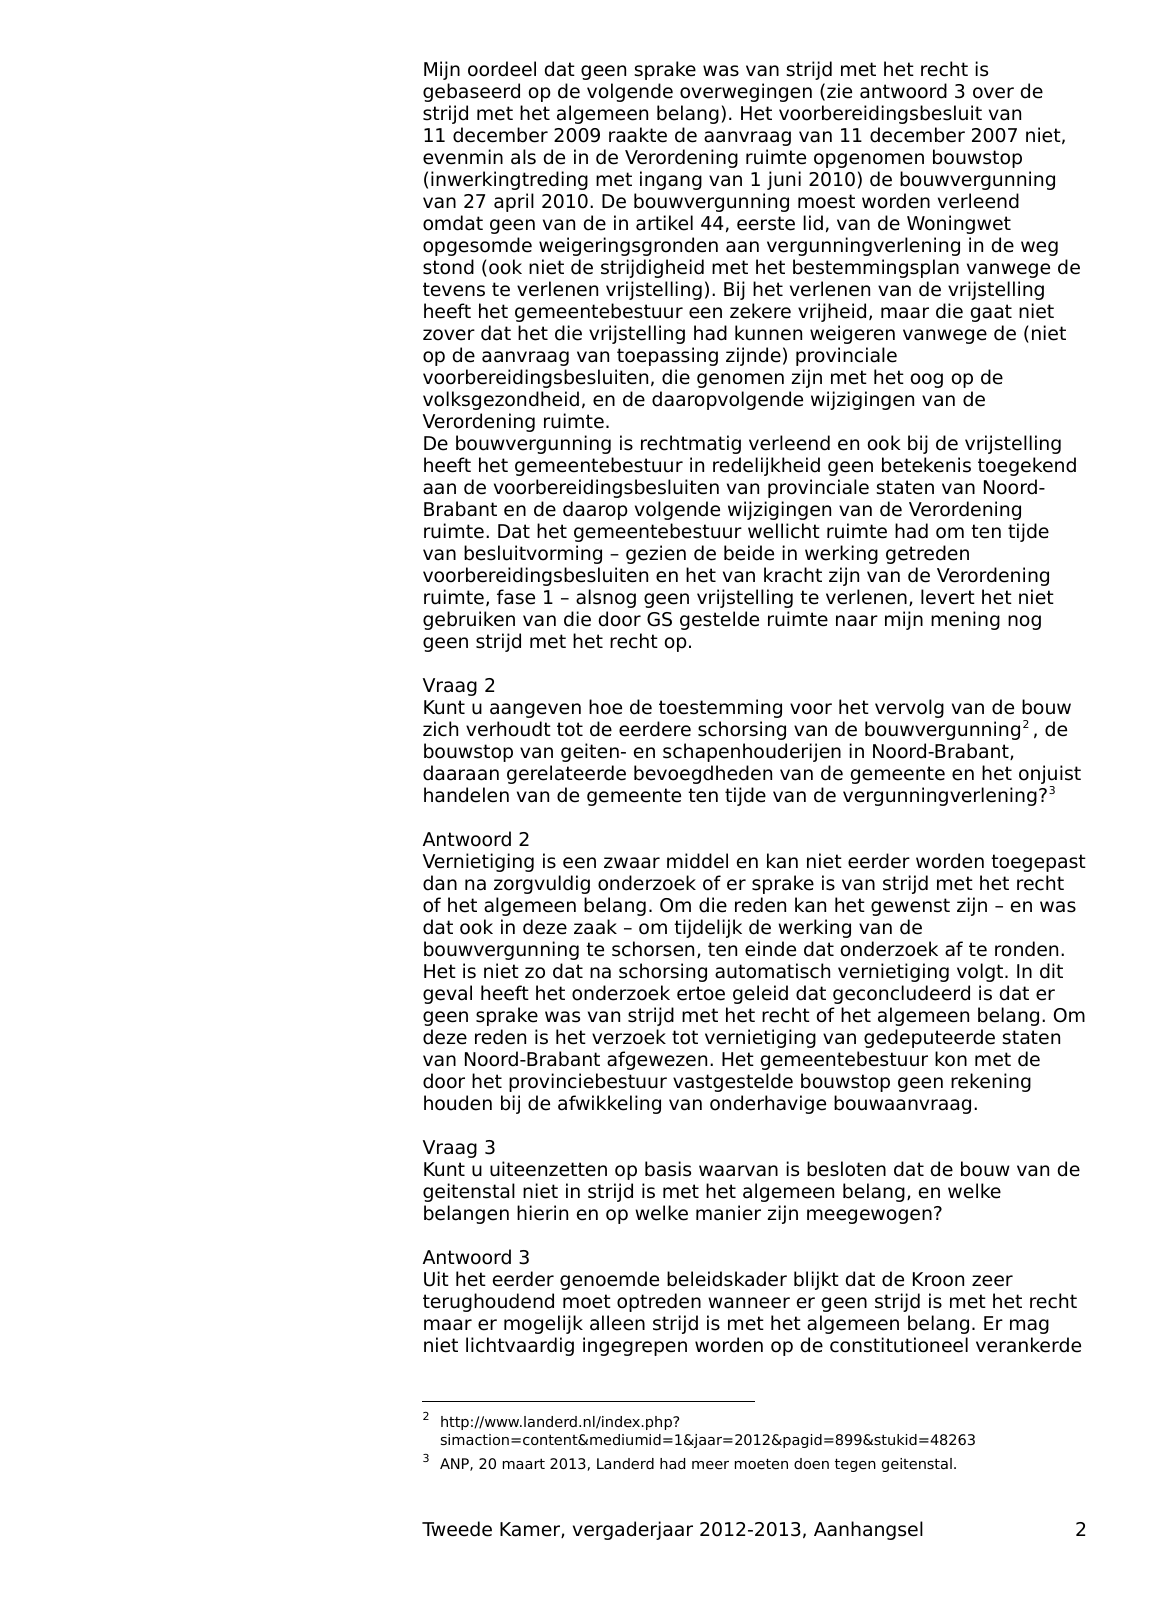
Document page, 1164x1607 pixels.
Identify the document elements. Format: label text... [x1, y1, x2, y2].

text ANP, 20 maart 2013, Landerd had meer moeten doen tegen geitenstal. [422, 1452, 1087, 1474]
text Mijn oordeel dat geen sprake was van strijd met het recht is gebaseerd op de volgende overwegingen (zie antwoord 3 over de strijd met het algemeen belang). Het voorbereidingsbesluit van 11 december 2009 raakte de aanvraag van 11 december 2007 niet, evenmin als de in de Verordening ruimte opgenomen bouwstop (inwerkingtreding met ingang van 1 juni 2010) de bouwvergunning van 27 april 2010. De bouwvergunning moest worden verleend omdat geen van de in artikel 44, eerste lid, van de Woningwet opgesomde weigeringsgronden aan vergunningverlening in de weg stond (ook niet de strijdigheid met het bestemmingsplan vanwege de tevens te verlenen vrijstelling). Bij het verlenen van de vrijstelling heeft het gemeentebestuur een zekere vrijheid, maar die gaat niet zover dat het die vrijstelling had kunnen weigeren vanwege de (niet op de aanvraag van toepassing zijnde) provinciale voorbereidingsbesluiten, die genomen zijn met het oog op de volksgezondheid, en de daaropvolgende wijzigingen van de Verordening ruimte. [422, 59, 1087, 433]
text Vraag 3 [422, 1137, 1087, 1159]
text Kunt u aangeven hoe de toestemming voor het vervolg van de bouw zich verhoudt tot de eerdere schorsing van de bouwvergunning, de bouwstop van geiten- en schapenhouderijen in Noord-Brabant, daaraan gerelateerde bevoegdheden van de gemeente en het onjuist handelen van de gemeente ten tijde van de vergunningverlening? [422, 697, 1087, 807]
text http://www.landerd.nl/index.php?simaction=content&mediumid=1&jaar=2012&pagid=899&stukid=48263 [422, 1410, 1087, 1449]
text Vernietiging is een zwaar middel en kan niet eerder worden toegepast dan na zorgvuldig onderzoek of er sprake is van strijd met het recht of het algemeen belang. Om die reden kan het gewenst zijn – en was dat ook in deze zaak – om tijdelijk de werking van de bouwvergunning te schorsen, ten einde dat onderzoek af te ronden. Het is niet zo dat na schorsing automatisch vernietiging volgt. In dit geval heeft het onderzoek ertoe geleid dat geconcludeerd is dat er geen sprake was van strijd met het recht of het algemeen belang. Om deze reden is het verzoek tot vernietiging van gedeputeerde staten van Noord-Brabant afgewezen. Het gemeentebestuur kon met de door het provinciebestuur vastgestelde bouwstop geen rekening houden bij de afwikkeling van onderhavige bouwaanvraag. [422, 851, 1087, 1114]
text Antwoord 2 [422, 829, 1087, 851]
text Kunt u uiteenzetten op basis waarvan is besloten dat de bouw van de geitenstal niet in strijd is met het algemeen belang, en welke belangen hierin en op welke manier zijn meegewogen? [422, 1159, 1087, 1224]
text Antwoord 3 [422, 1247, 1087, 1269]
text De bouwvergunning is rechtmatig verleend en ook bij de vrijstelling heeft het gemeentebestuur in redelijkheid geen betekenis toegekend aan de voorbereidingsbesluiten van provinciale staten van Noord-Brabant en de daarop volgende wijzigingen van de Verordening ruimte. Dat het gemeentebestuur wellicht ruimte had om ten tijde van besluitvorming – gezien de beide in werking getreden voorbereidingsbesluiten en het van kracht zijn van de Verordening ruimte, fase 1 – alsnog geen vrijstelling te verlenen, levert het niet gebruiken van die door GS gestelde ruimte naar mijn mening nog geen strijd met het recht op. [422, 433, 1087, 652]
text Uit het eerder genoemde beleidskader blijkt dat de Kroon zeer terughoudend moet optreden wanneer er geen strijd is met het recht maar er mogelijk alleen strijd is met het algemeen belang. Er mag niet lichtvaardig ingegrepen worden op de constitutioneel verankerde [422, 1269, 1087, 1357]
text Vraag 2 [422, 675, 1087, 697]
